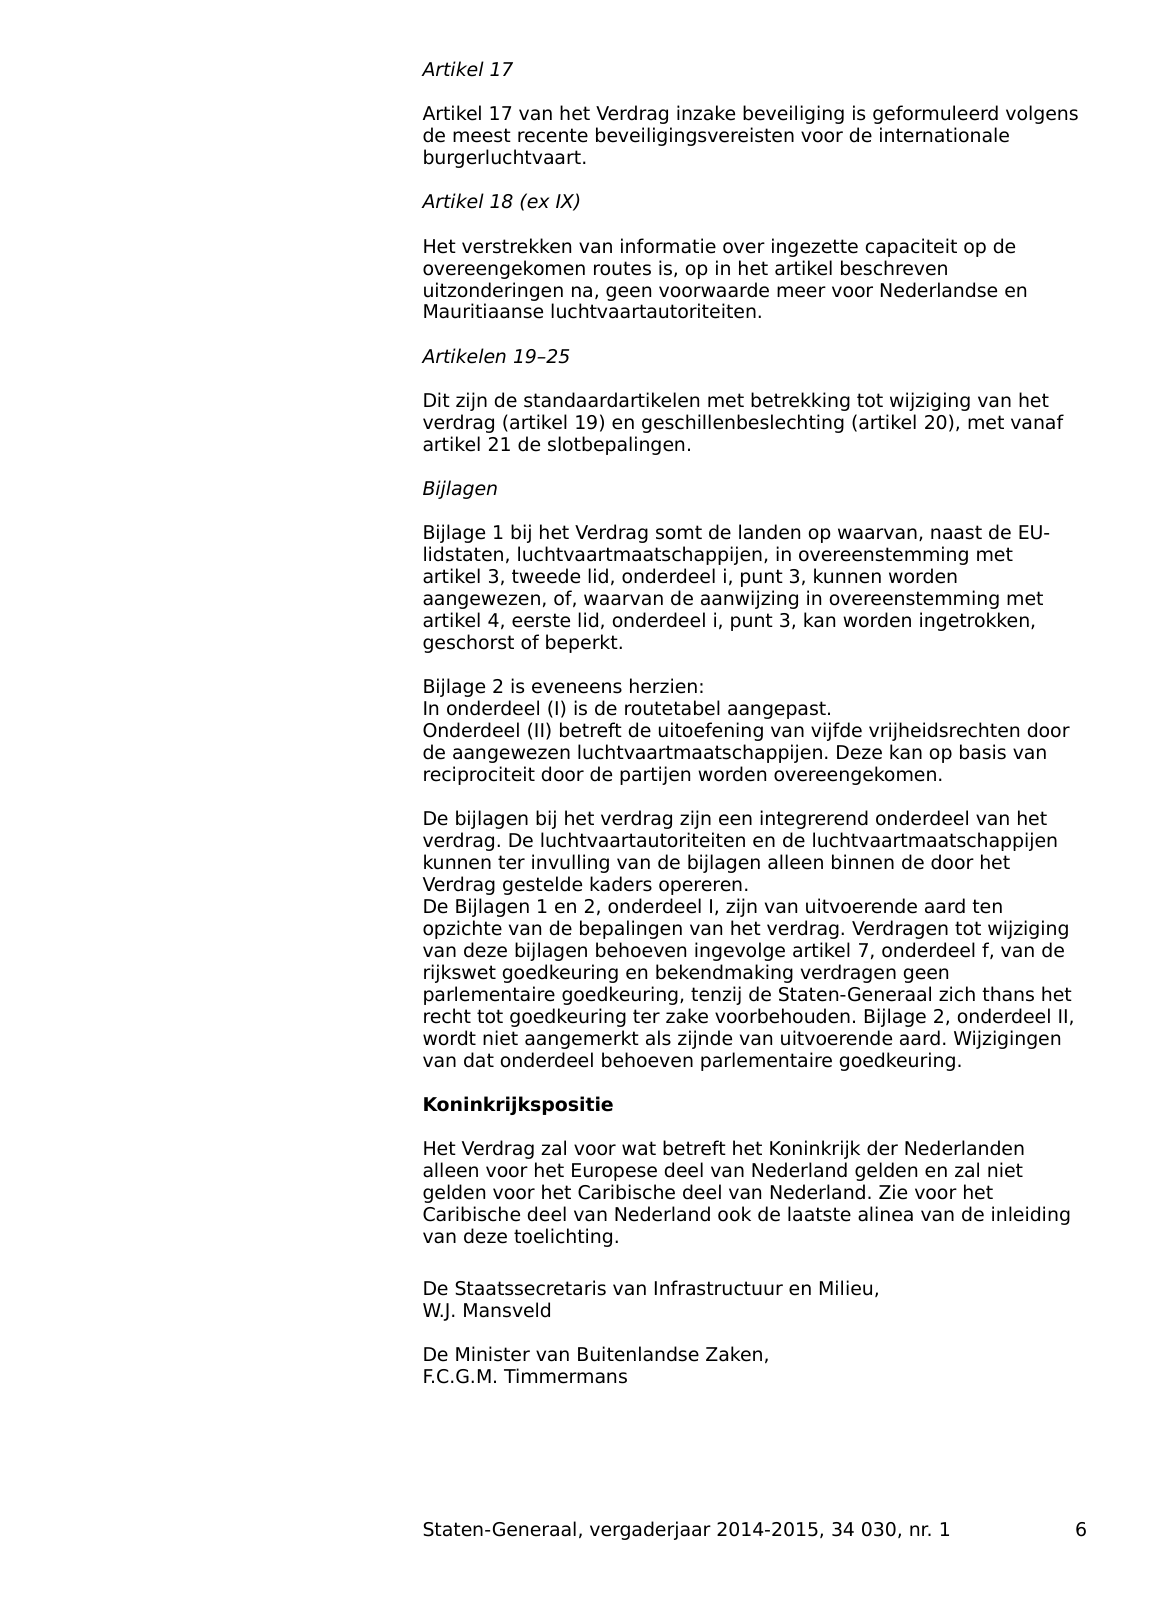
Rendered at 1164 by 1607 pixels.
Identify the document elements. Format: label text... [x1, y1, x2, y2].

text In onderdeel (I) is de routetabel aangepast. [422, 698, 1087, 720]
subtitle Koninkrijkspositie [422, 1094, 1087, 1116]
text Bijlage 2 is eveneens herzien: [422, 676, 1087, 698]
subtitle Artikel 18 (ex IX) [422, 191, 1087, 213]
subtitle Bijlagen [422, 478, 1087, 500]
text De bijlagen bij het verdrag zijn een integrerend onderdeel van het verdrag. De luchtvaartautoriteiten en de luchtvaartmaatschappijen kunnen ter invulling van de bijlagen alleen binnen de door het Verdrag gestelde kaders opereren. [422, 808, 1087, 896]
text Bijlage 1 bij het Verdrag somt de landen op waarvan, naast de EU-lidstaten, luchtvaartmaatschappijen, in overeenstemming met artikel 3, tweede lid, onderdeel i, punt 3, kunnen worden aangewezen, of, waarvan de aanwijzing in overeenstemming met artikel 4, eerste lid, onderdeel i, punt 3, kan worden ingetrokken, geschorst of beperkt. [422, 522, 1087, 654]
text Dit zijn de standaardartikelen met betrekking tot wijziging van het verdrag (artikel 19) en geschillenbeslechting (artikel 20), met vanaf artikel 21 de slotbepalingen. [422, 390, 1087, 456]
subtitle Artikelen 19–25 [422, 346, 1087, 368]
text Onderdeel (II) betreft de uitoefening van vijfde vrijheidsrechten door de aangewezen luchtvaartmaatschappijen. Deze kan op basis van reciprociteit door de partijen worden overeengekomen. [422, 720, 1087, 786]
text Het Verdrag zal voor wat betreft het Koninkrijk der Nederlanden alleen voor het Europese deel van Nederland gelden en zal niet gelden voor het Caribische deel van Nederland. Zie voor het Caribische deel van Nederland ook de laatste alinea van de inleiding van deze toelichting. [422, 1138, 1087, 1248]
text Artikel 17 van het Verdrag inzake beveiliging is geformuleerd volgens de meest recente beveiligingsvereisten voor de internationale burgerluchtvaart. [422, 103, 1087, 169]
subtitle Artikel 17 [422, 59, 1087, 81]
text De Minister van Buitenlandse Zaken, F.C.G.M. Timmermans [422, 1344, 1087, 1388]
text De Staatssecretaris van Infrastructuur en Milieu, W.J. Mansveld [422, 1278, 1087, 1322]
text Het verstrekken van informatie over ingezette capaciteit op de overeengekomen routes is, op in het artikel beschreven uitzonderingen na, geen voorwaarde meer voor Nederlandse en Mauritiaanse luchtvaartautoriteiten. [422, 236, 1087, 323]
text De Bijlagen 1 en 2, onderdeel I, zijn van uitvoerende aard ten opzichte van de bepalingen van het verdrag. Verdragen tot wijziging van deze bijlagen behoeven ingevolge artikel 7, onderdeel f, van de rijkswet goedkeuring en bekendmaking verdragen geen parlementaire goedkeuring, tenzij de Staten-Generaal zich thans het recht tot goedkeuring ter zake voorbehouden. Bijlage 2, onderdeel II, wordt niet aangemerkt als zijnde van uitvoerende aard. Wijzigingen van dat onderdeel behoeven parlementaire goedkeuring. [422, 896, 1087, 1072]
